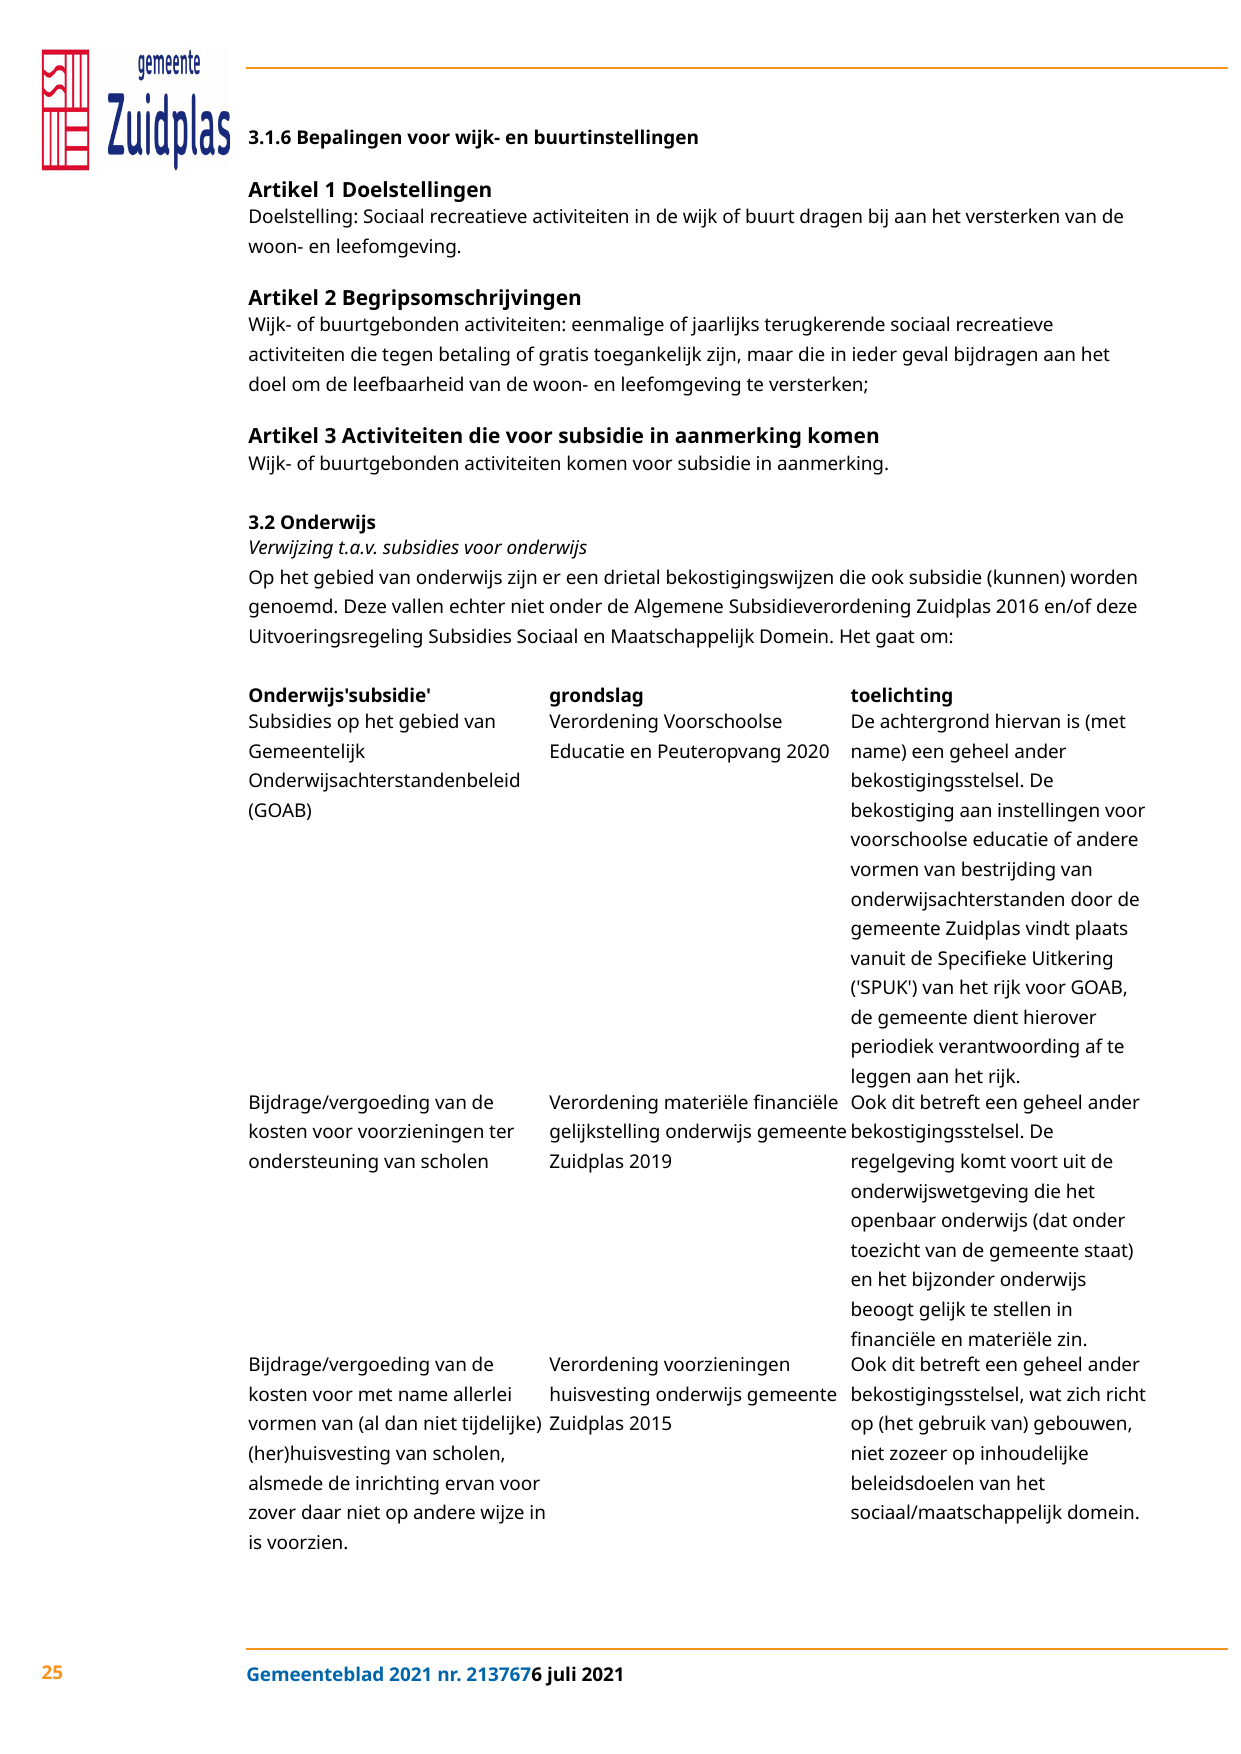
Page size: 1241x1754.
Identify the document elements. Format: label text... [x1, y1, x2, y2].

table_cell Bijdrage/vergoeding van de kosten voor met name allerlei vormen van (al dan niet tijdelijke) (her)huisvesting van scholen, alsmede de inrichting ervan voor zover daar niet op andere wijze in is voorzien. [248, 1351, 549, 1555]
text Op het gebied van onderwijs zijn er een drietal bekostigingswijzen die ook subsidie (kunnen) worden genoemd. Deze vallen echter niet onder de Algemene Subsidieverordening Zuidplas 2016 en/of deze Uitvoeringsregeling Subsidies Sociaal en Maatschappelijk Domein. Het gaat om: [248, 564, 1152, 649]
text 3.2 Onderwijs [248, 509, 1152, 534]
text 3.1.6 Bepalingen voor wijk- en buurtinstellingen [248, 124, 1152, 150]
table_header grondslag [549, 683, 850, 708]
text Verwijzing t.a.v. subsidies voor onderwijs [248, 534, 1152, 560]
table_cell Subsidies op het gebied van Gemeentelijk Onderwijsachterstandenbeleid (GOAB) [248, 708, 549, 1089]
table_cell Verordening materiële financiële gelijkstelling onderwijs gemeente Zuidplas 2019 [549, 1089, 850, 1351]
picture [41, 47, 231, 172]
text Wijk- of buurtgebonden activiteiten komen voor subsidie in aanmerking. [248, 450, 1152, 475]
table_cell Verordening Voorschoolse Educatie en Peuteropvang 2020 [549, 708, 850, 1089]
text Wijk- of buurtgebonden activiteiten: eenmalige of jaarlijks terugkerende sociaal recreatieve activiteiten die tegen betaling of gratis toegankelijk zijn, maar die in ieder geval bijdragen aan het doel om de leefbaarheid van de woon- en leefomgeving te versterken; [248, 312, 1152, 397]
table_header toelichting [850, 683, 1152, 708]
table_cell Ook dit betreft een geheel ander bekostigingsstelsel, wat zich richt op (het gebruik van) gebouwen, niet zozeer op inhoudelijke beleidsdoelen van het sociaal/maatschappelijk domein. [850, 1351, 1152, 1555]
text Doelstelling: Sociaal recreatieve activiteiten in de wijk of buurt dragen bij aan het versterken van de woon- en leefomgeving. [248, 203, 1152, 258]
table_header Onderwijs'subsidie' [248, 683, 549, 708]
table_cell Ook dit betreft een geheel ander bekostigingsstelsel. De regelgeving komt voort uit de onderwijswetgeving die het openbaar onderwijs (dat onder toezicht van de gemeente staat) en het bijzonder onderwijs beoogt gelijk te stellen in financiële en materiële zin. [850, 1089, 1152, 1351]
table_cell Verordening voorzieningen huisvesting onderwijs gemeente Zuidplas 2015 [549, 1351, 850, 1555]
text Artikel 1 Doelstellingen [248, 175, 1152, 203]
text Artikel 2 Begripsomschrijvingen [248, 283, 1152, 312]
table_cell De achtergrond hiervan is (met name) een geheel ander bekostigingsstelsel. De bekostiging aan instellingen voor voorschoolse educatie of andere vormen van bestrijding van onderwijsachterstanden door de gemeente Zuidplas vindt plaats vanuit de Specifieke Uitkering ('SPUK') van het rijk voor GOAB, de gemeente dient hierover periodiek verantwoording af te leggen aan het rijk. [850, 708, 1152, 1089]
text Artikel 3 Activiteiten die voor subsidie in aanmerking komen [248, 421, 1152, 450]
table_cell Bijdrage/vergoeding van de kosten voor voorzieningen ter ondersteuning van scholen [248, 1089, 549, 1351]
